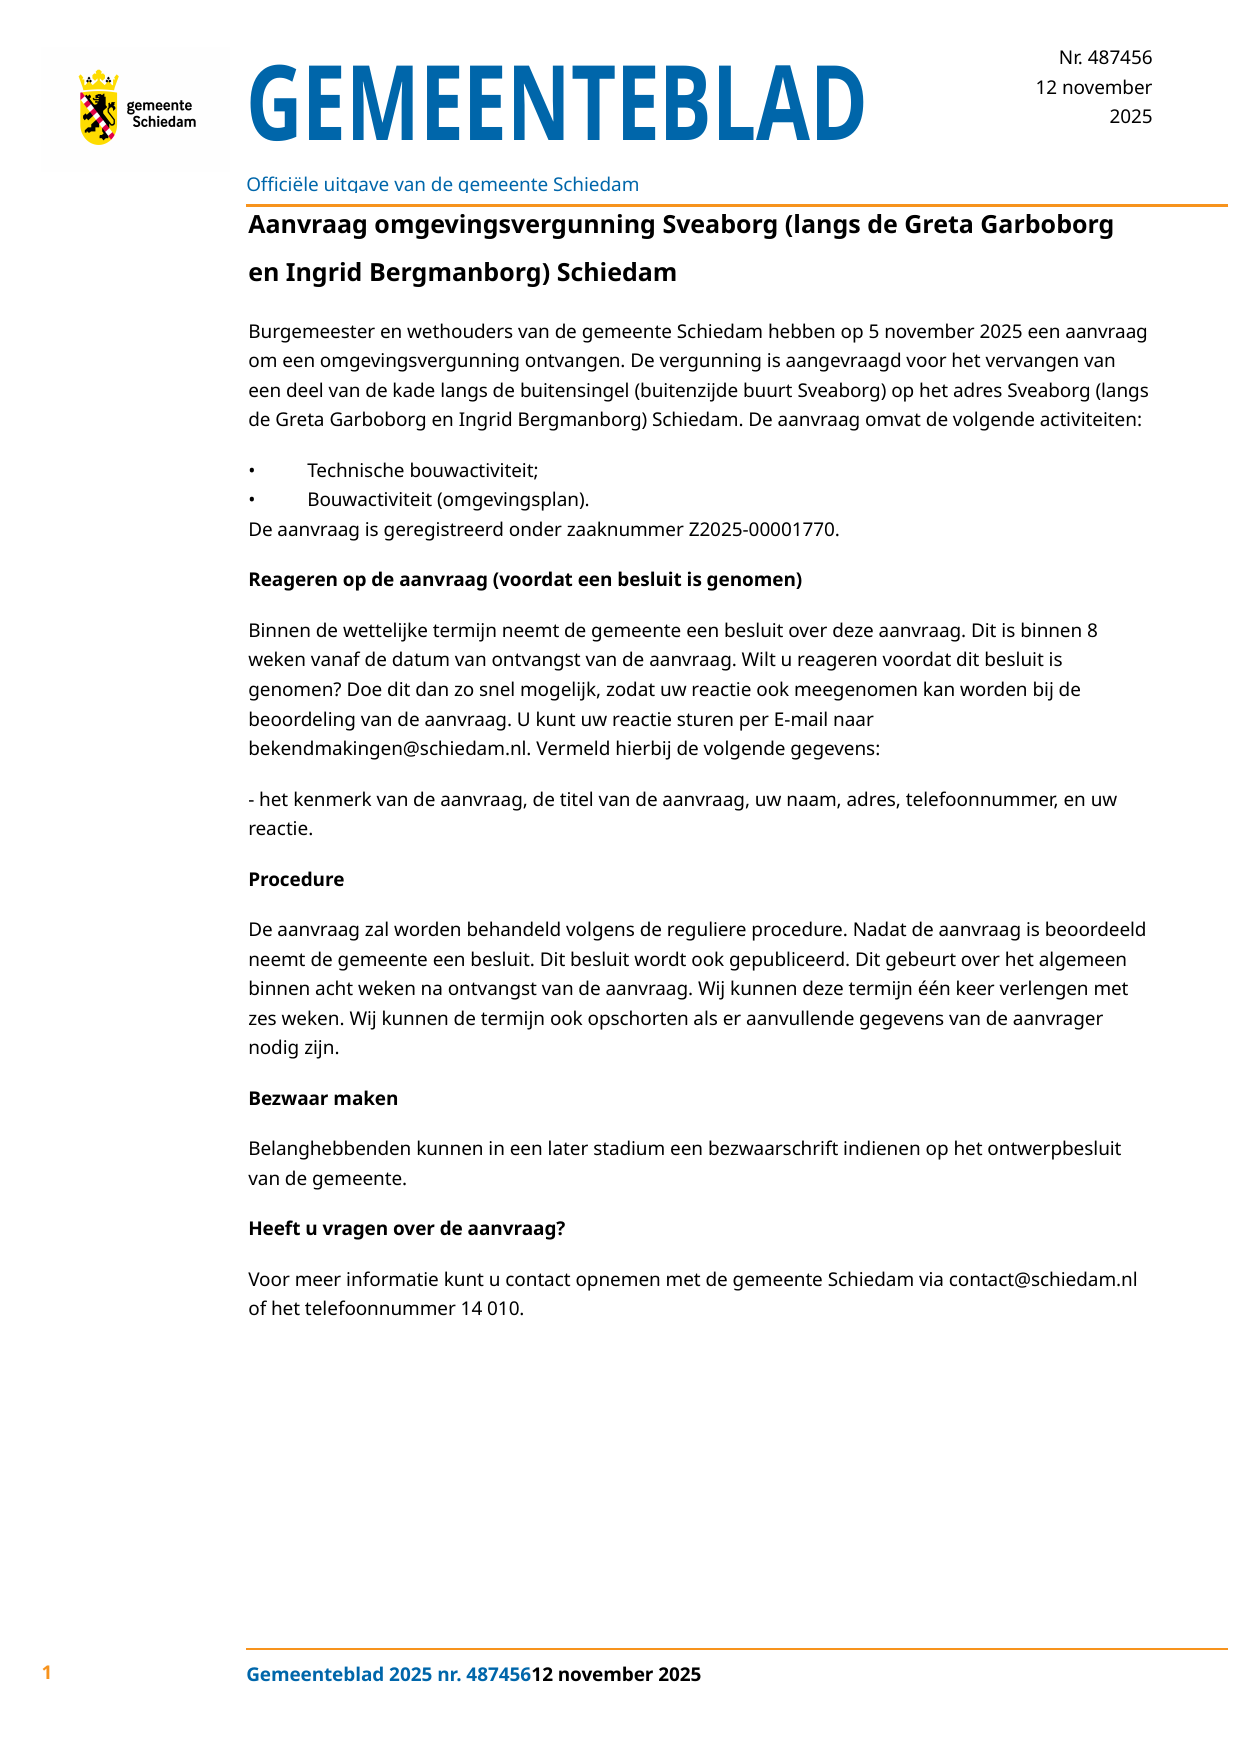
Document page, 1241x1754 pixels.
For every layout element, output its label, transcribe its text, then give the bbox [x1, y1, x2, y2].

text Burgemeester en wethouders van de gemeente Schiedam hebben op 5 november 2025 een aanvraag om een omgevingsvergunning ontvangen. De vergunning is aangevraagd voor het vervangen van een deel van de kade langs de buitensingel (buitenzijde buurt Sveaborg) op het adres Sveaborg (langs de Greta Garboborg en Ingrid Bergmanborg) Schiedam. De aanvraag omvat de volgende activiteiten: [248, 318, 1152, 432]
text De aanvraag is geregistreerd onder zaaknummer Z2025-00001770. [248, 516, 1152, 542]
list Technische bouwactiviteit; [248, 457, 1152, 483]
text De aanvraag zal worden behandeld volgens de reguliere procedure. Nadat de aanvraag is beoordeeld neemt de gemeente een besluit. Dit besluit wordt ook gepubliceerd. Dit gebeurt over het algemeen binnen acht weken na ontvangst van de aanvraag. Wij kunnen deze termijn één keer verlengen met zes weken. Wij kunnen de termijn ook opschorten als er aanvullende gegevens van de aanvrager nodig zijn. [248, 916, 1152, 1060]
text Voor meer informatie kunt u contact opnemen met de gemeente Schiedam via contact@schiedam.nl of het telefoonnummer 14 010. [248, 1266, 1152, 1321]
text Reageren op de aanvraag (voordat een besluit is genomen) [248, 567, 1152, 592]
text Bezwaar maken [248, 1085, 1152, 1111]
list Bouwactiviteit (omgevingsplan). [248, 487, 1152, 512]
text Belanghebbenden kunnen in een later stadium een bezwaarschrift indienen op het ontwerpbesluit van de gemeente. [248, 1135, 1152, 1191]
text - het kenmerk van de aanvraag, de titel van de aanvraag, uw naam, adres, telefoonnummer, en uw reactie. [248, 786, 1152, 841]
text Procedure [248, 866, 1152, 892]
text Aanvraag omgevingsvergunning Sveaborg (langs de Greta Garboborg en Ingrid Bergmanborg) Schiedam [248, 207, 1152, 288]
text Binnen de wettelijke termijn neemt de gemeente een besluit over deze aanvraag. Dit is binnen 8 weken vanaf de datum van ontvangst van de aanvraag. Wilt u reageren voordat dit besluit is genomen? Doe dit dan zo snel mogelijk, zodat uw reactie ook meegenomen kan worden bij de beoordeling van de aanvraag. U kunt uw reactie sturen per E-mail naar bekendmakingen@schiedam.nl. Vermeld hierbij de volgende gegevens: [248, 617, 1152, 761]
picture [41, 47, 231, 172]
text Heeft u vragen over de aanvraag? [248, 1215, 1152, 1241]
